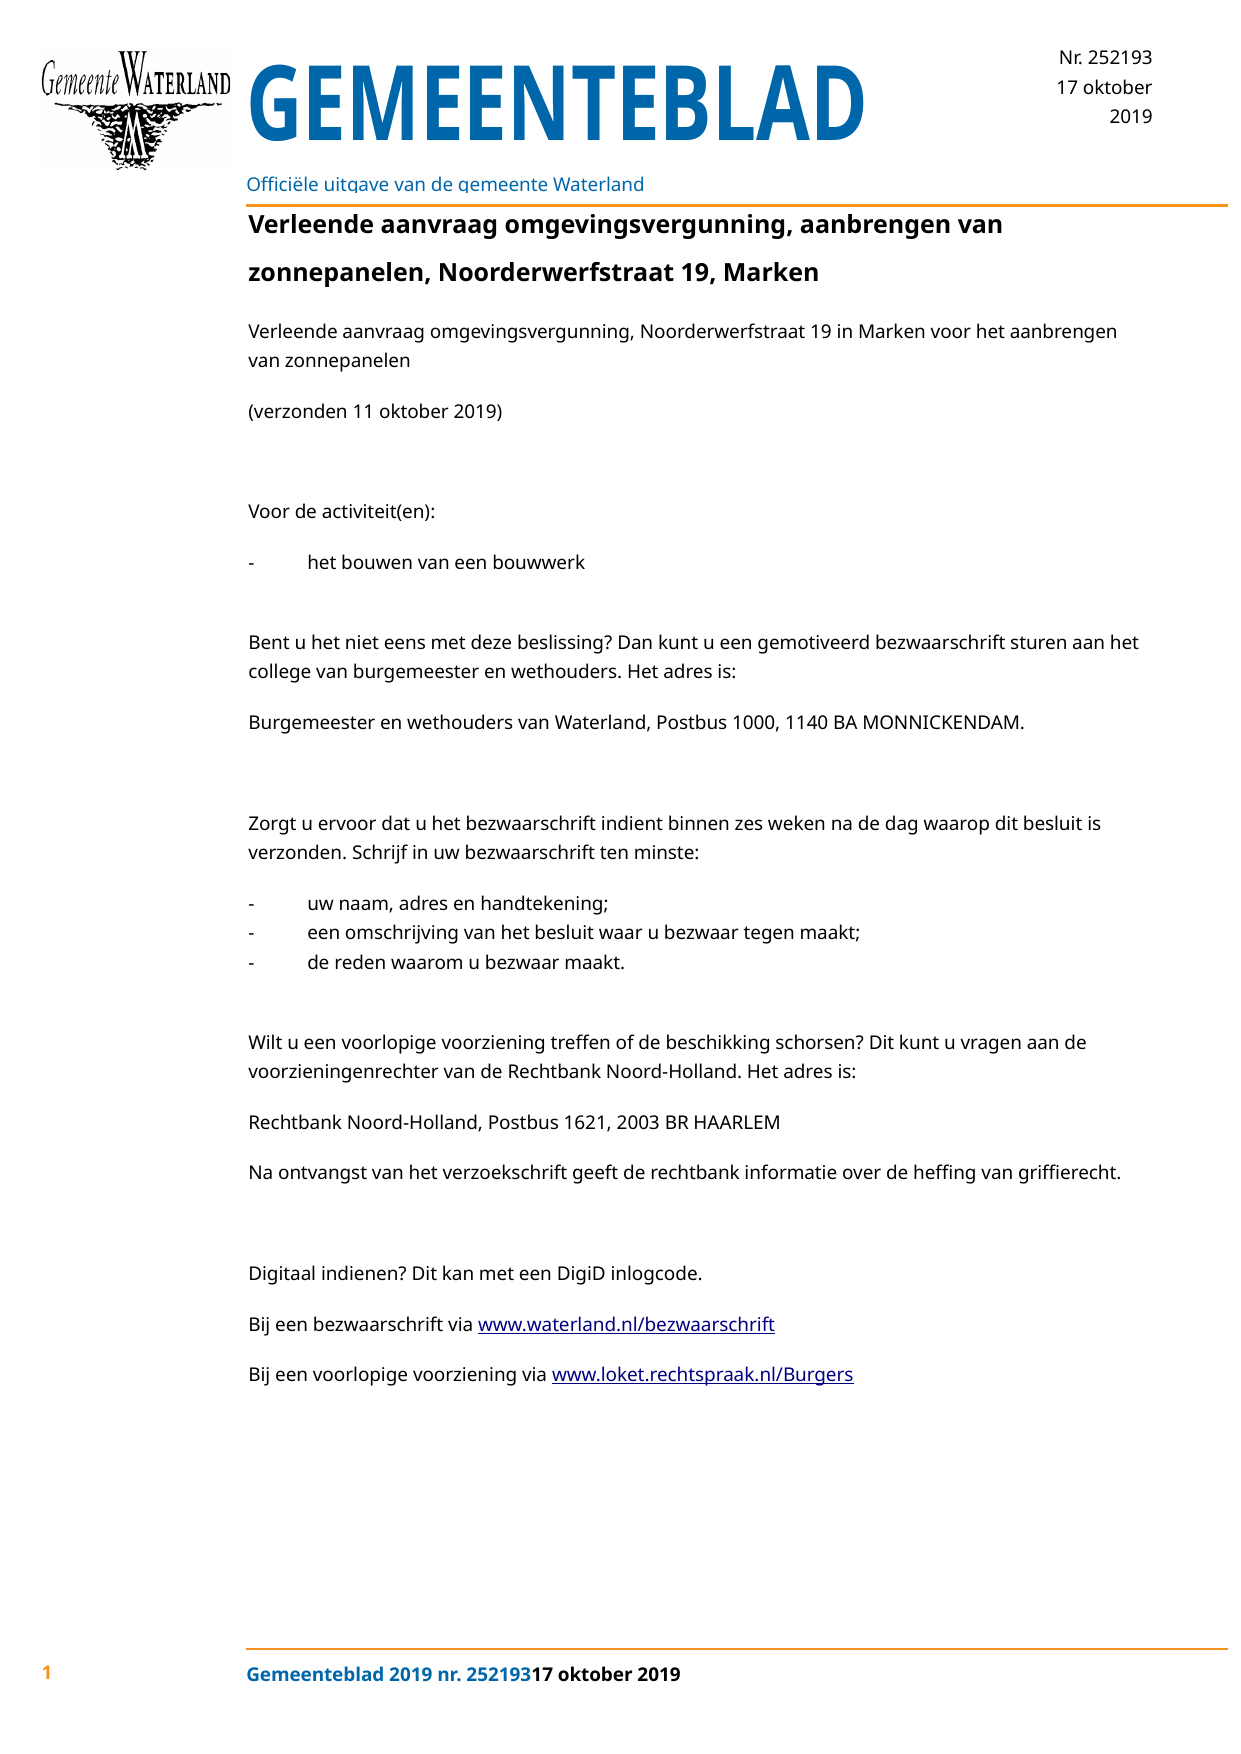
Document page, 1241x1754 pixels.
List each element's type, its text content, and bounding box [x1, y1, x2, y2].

text Na ontvangst van het verzoekschrift geeft de rechtbank informatie over de heffing van griffierecht. [248, 1159, 1152, 1185]
list de reden waarom u bezwaar maakt. [248, 949, 1152, 975]
text Wilt u een voorlopige voorziening treffen of de beschikking schorsen? Dit kunt u vragen aan de voorzieningenrechter van de Rechtbank Noord-Holland. Het adres is: [248, 1029, 1152, 1084]
text Rechtbank Noord-Holland, Postbus 1621, 2003 BR HAARLEM [248, 1109, 1152, 1135]
text Bent u het niet eens met deze beslissing? Dan kunt u een gemotiveerd bezwaarschrift sturen aan het college van burgemeester en wethouders. Het adres is: [248, 629, 1152, 684]
list uw naam, adres en handtekening; [248, 890, 1152, 916]
text Verleende aanvraag omgevingsvergunning, Noorderwerfstraat 19 in Marken voor het aanbrengen van zonnepanelen [248, 318, 1152, 373]
text Burgemeester en wethouders van Waterland, Postbus 1000, 1140 BA MONNICKENDAM. [248, 709, 1152, 735]
list een omschrijving van het besluit waar u bezwaar tegen maakt; [248, 919, 1152, 945]
text Verleende aanvraag omgevingsvergunning, aanbrengen van zonnepanelen, Noorderwerfstraat 19, Marken [248, 207, 1152, 288]
picture [41, 47, 231, 172]
list het bouwen van een bouwwerk [248, 549, 1152, 575]
text Voor de activiteit(en): [248, 499, 1152, 524]
text (verzonden 11 oktober 2019) [248, 398, 1152, 424]
text Bij een bezwaarschrift via www.waterland.nl/bezwaarschrift [248, 1311, 1152, 1337]
text Digitaal indienen? Dit kan met een DigiD inlogcode. [248, 1260, 1152, 1286]
text Zorgt u ervoor dat u het bezwaarschrift indient binnen zes weken na de dag waarop dit besluit is verzonden. Schrijf in uw bezwaarschrift ten minste: [248, 810, 1152, 865]
text Bij een voorlopige voorziening via www.loket.rechtspraak.nl/Burgers [248, 1361, 1152, 1387]
